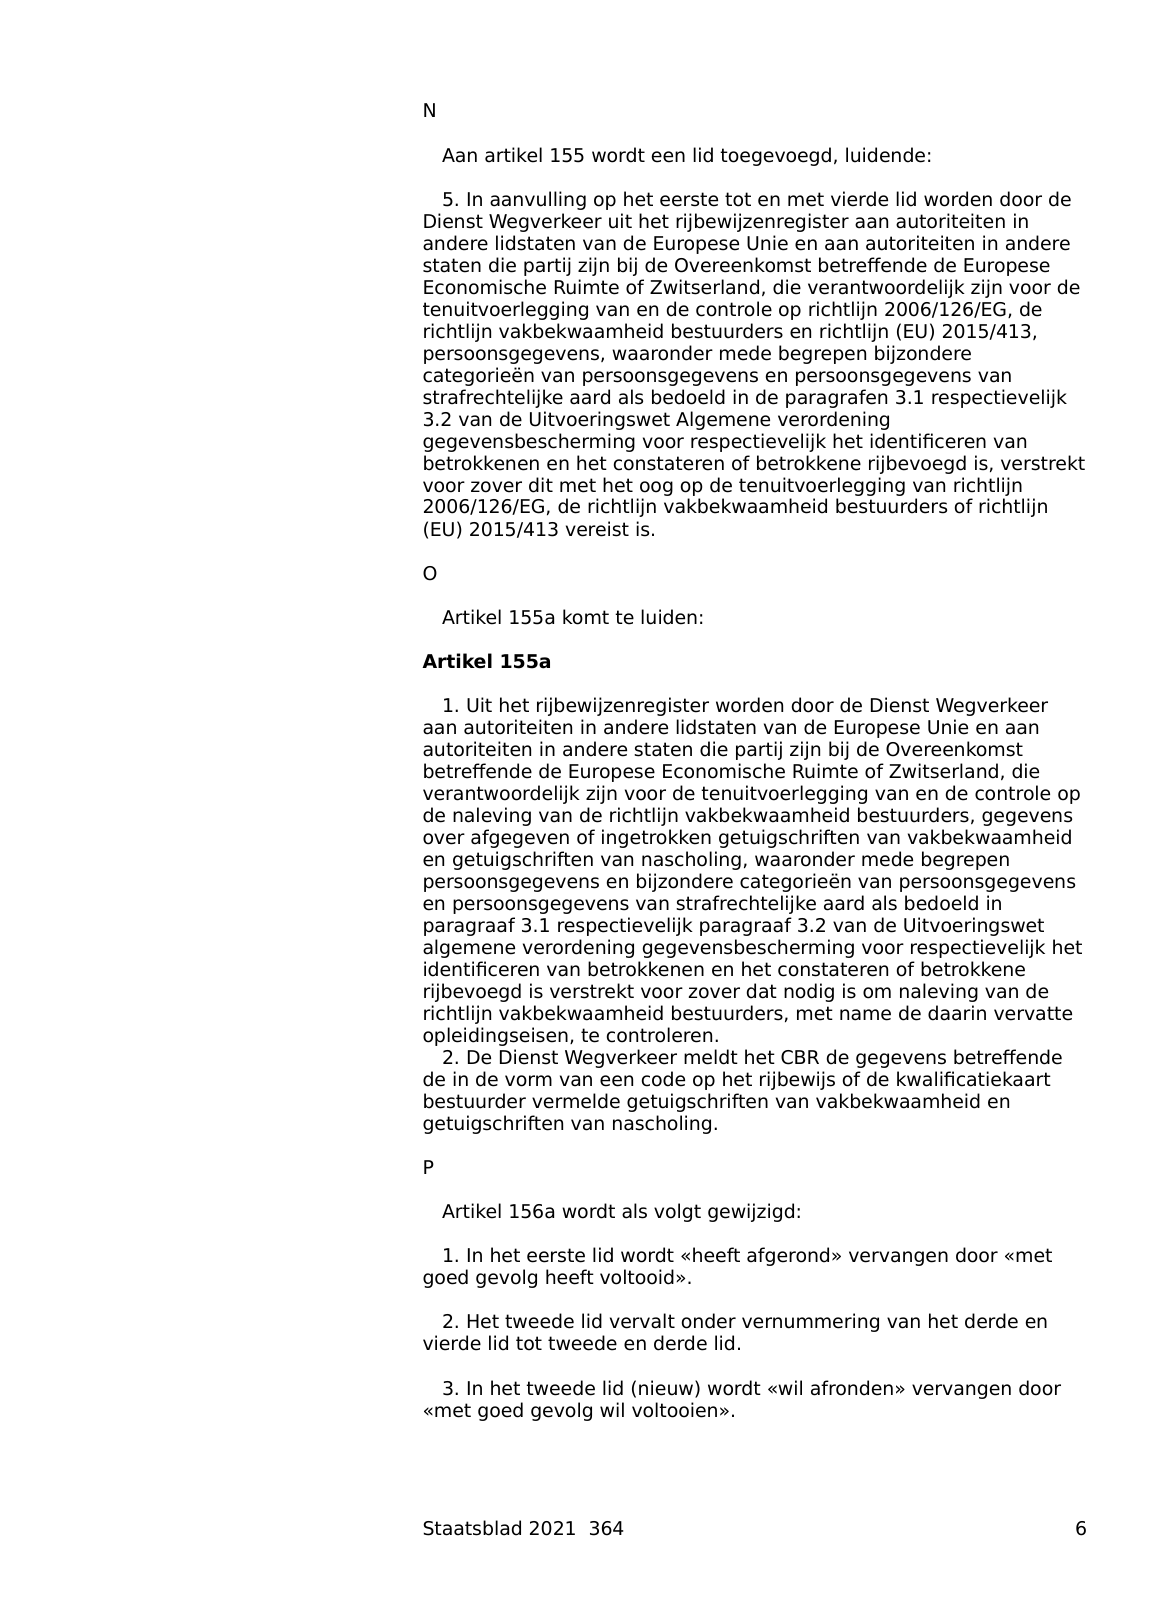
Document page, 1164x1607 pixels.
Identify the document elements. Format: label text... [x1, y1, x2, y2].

text 2. De Dienst Wegverkeer meldt het CBR de gegevens betreffende de in de vorm van een code op het rijbewijs of de kwalificatiekaart bestuurder vermelde getuigschriften van vakbekwaamheid en getuigschriften van nascholing. [422, 1047, 1087, 1135]
text O [422, 563, 1087, 584]
text 3. In het tweede lid (nieuw) wordt «wil afronden» vervangen door «met goed gevolg wil voltooien». [422, 1377, 1087, 1421]
text 1. Uit het rijbewijzenregister worden door de Dienst Wegverkeer aan autoriteiten in andere lidstaten van de Europese Unie en aan autoriteiten in andere staten die partij zijn bij de Overeenkomst betreffende de Europese Economische Ruimte of Zwitserland, die verantwoordelijk zijn voor de tenuitvoerlegging van en de controle op de naleving van de richtlijn vakbekwaamheid bestuurders, gegevens over afgegeven of ingetrokken getuigschriften van vakbekwaamheid en getuigschriften van nascholing, waaronder mede begrepen persoonsgegevens en bijzondere categorieën van persoonsgegevens en persoonsgegevens van strafrechtelijke aard als bedoeld in paragraaf 3.1 respectievelijk paragraaf 3.2 van de Uitvoeringswet algemene verordening gegevensbescherming voor respectievelijk het identificeren van betrokkenen en het constateren of betrokkene rijbevoegd is verstrekt voor zover dat nodig is om naleving van de richtlijn vakbekwaamheid bestuurders, met name de daarin vervatte opleidingseisen, te controleren. [422, 695, 1087, 1047]
text P [422, 1157, 1087, 1179]
text Aan artikel 155 wordt een lid toegevoegd, luidende: [422, 144, 1087, 167]
text N [422, 100, 1087, 122]
text 2. Het tweede lid vervalt onder vernummering van het derde en vierde lid tot tweede en derde lid. [422, 1311, 1087, 1355]
subtitle Artikel 155a [422, 651, 1087, 673]
text Artikel 156a wordt als volgt gewijzigd: [422, 1201, 1087, 1223]
text 5. In aanvulling op het eerste tot en met vierde lid worden door de Dienst Wegverkeer uit het rijbewijzenregister aan autoriteiten in andere lidstaten van de Europese Unie en aan autoriteiten in andere staten die partij zijn bij de Overeenkomst betreffende de Europese Economische Ruimte of Zwitserland, die verantwoordelijk zijn voor de tenuitvoerlegging van en de controle op richtlijn 2006/126/EG, de richtlijn vakbekwaamheid bestuurders en richtlijn (EU) 2015/413, persoonsgegevens, waaronder mede begrepen bijzondere categorieën van persoonsgegevens en persoonsgegevens van strafrechtelijke aard als bedoeld in de paragrafen 3.1 respectievelijk 3.2 van de Uitvoeringswet Algemene verordening gegevensbescherming voor respectievelijk het identificeren van betrokkenen en het constateren of betrokkene rijbevoegd is, verstrekt voor zover dit met het oog op de tenuitvoerlegging van richtlijn 2006/126/EG, de richtlijn vakbekwaamheid bestuurders of richtlijn (EU) 2015/413 vereist is. [422, 189, 1087, 540]
text 1. In het eerste lid wordt «heeft afgerond» vervangen door «met goed gevolg heeft voltooid». [422, 1245, 1087, 1289]
text Artikel 155a komt te luiden: [422, 607, 1087, 629]
